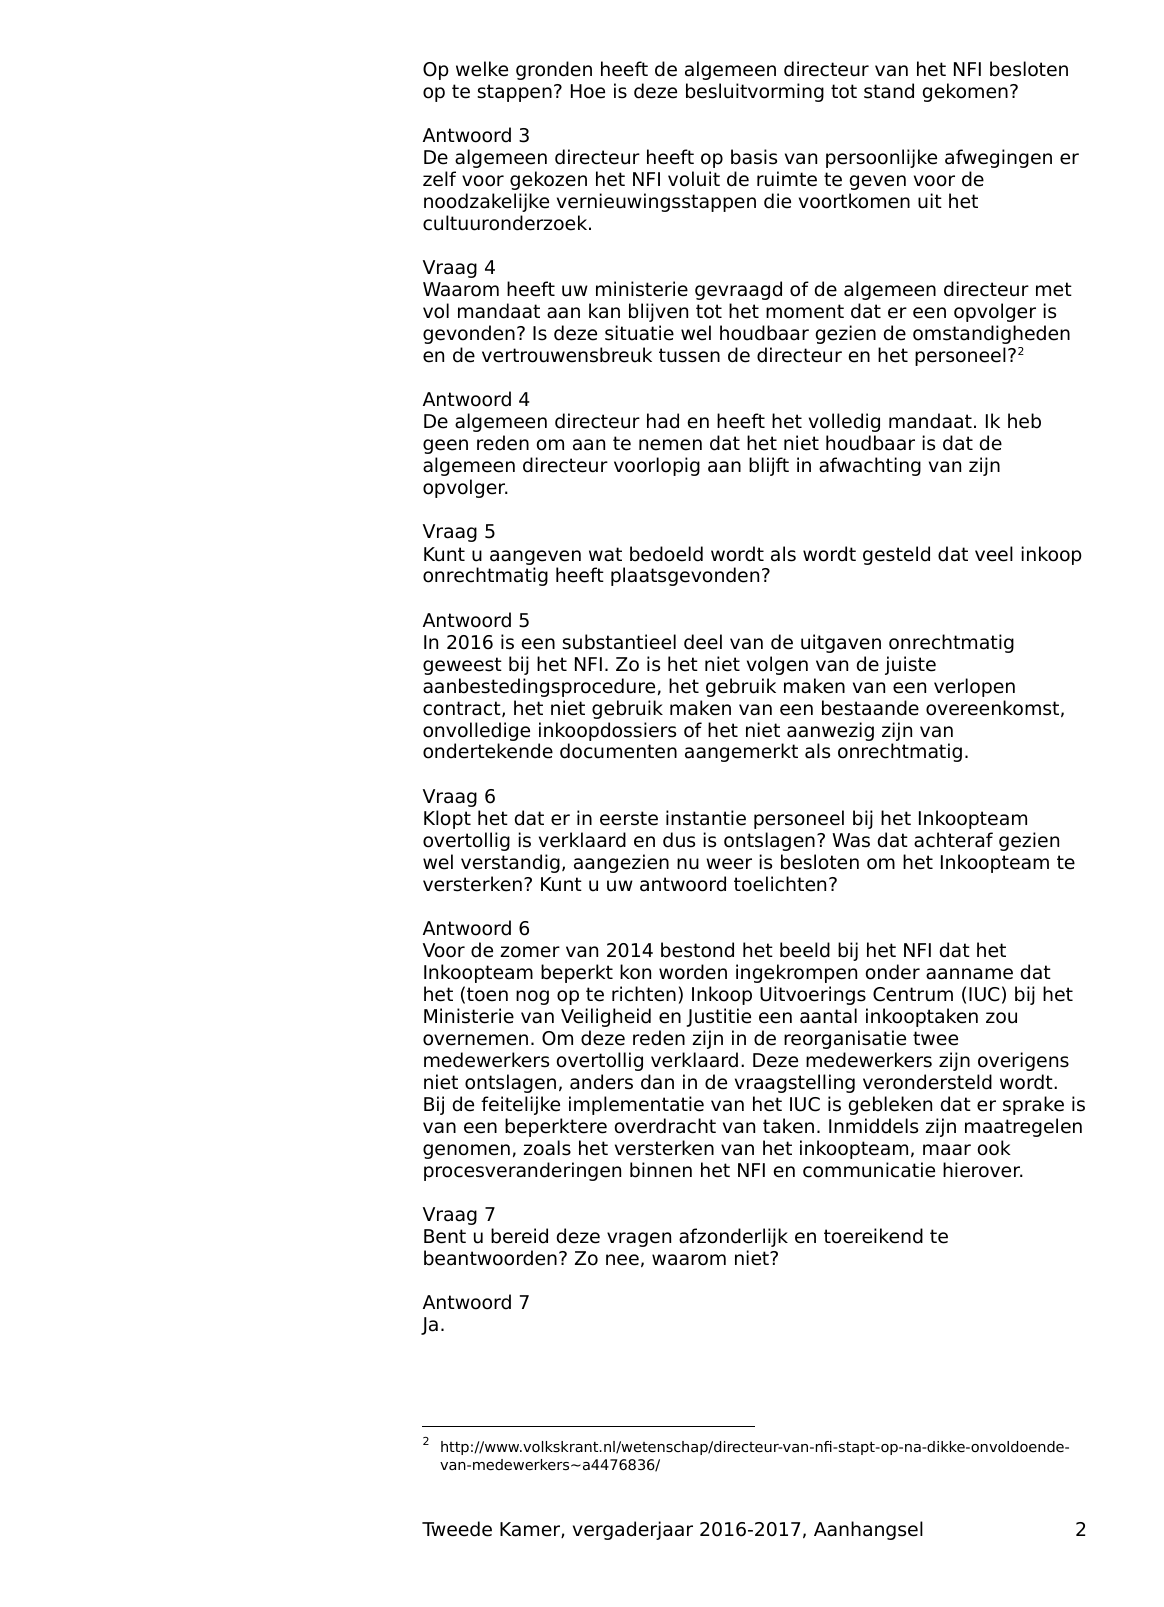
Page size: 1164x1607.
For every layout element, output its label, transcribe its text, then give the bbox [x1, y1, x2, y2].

text De algemeen directeur heeft op basis van persoonlijke afwegingen er zelf voor gekozen het NFI voluit de ruimte te geven voor de noodzakelijke vernieuwingsstappen die voortkomen uit het cultuuronderzoek. [422, 147, 1087, 235]
text Klopt het dat er in eerste instantie personeel bij het Inkoopteam overtollig is verklaard en dus is ontslagen? Was dat achteraf gezien wel verstandig, aangezien nu weer is besloten om het Inkoopteam te versterken? Kunt u uw antwoord toelichten? [422, 808, 1087, 896]
text Kunt u aangeven wat bedoeld wordt als wordt gesteld dat veel inkoop onrechtmatig heeft plaatsgevonden? [422, 543, 1087, 587]
text Vraag 6 [422, 786, 1087, 808]
text Antwoord 5 [422, 609, 1087, 632]
text Vraag 7 [422, 1204, 1087, 1226]
text Ja. [422, 1314, 1087, 1336]
text Vraag 5 [422, 521, 1087, 543]
text Op welke gronden heeft de algemeen directeur van het NFI besloten op te stappen? Hoe is deze besluitvorming tot stand gekomen? [422, 59, 1087, 103]
text Antwoord 6 [422, 918, 1087, 940]
text Antwoord 7 [422, 1292, 1087, 1314]
text Antwoord 4 [422, 389, 1087, 411]
text In 2016 is een substantieel deel van de uitgaven onrechtmatig geweest bij het NFI. Zo is het niet volgen van de juiste aanbestedingsprocedure, het gebruik maken van een verlopen contract, het niet gebruik maken van een bestaande overeenkomst, onvolledige inkoopdossiers of het niet aanwezig zijn van ondertekende documenten aangemerkt als onrechtmatig. [422, 632, 1087, 763]
text Bent u bereid deze vragen afzonderlijk en toereikend te beantwoorden? Zo nee, waarom niet? [422, 1226, 1087, 1269]
text Vraag 4 [422, 257, 1087, 279]
text Antwoord 3 [422, 125, 1087, 147]
text Waarom heeft uw ministerie gevraagd of de algemeen directeur met vol mandaat aan kan blijven tot het moment dat er een opvolger is gevonden? Is deze situatie wel houdbaar gezien de omstandigheden en de vertrouwensbreuk tussen de directeur en het personeel? [422, 279, 1087, 367]
text Bij de feitelijke implementatie van het IUC is gebleken dat er sprake is van een beperktere overdracht van taken. Inmiddels zijn maatregelen genomen, zoals het versterken van het inkoopteam, maar ook procesveranderingen binnen het NFI en communicatie hierover. [422, 1093, 1087, 1181]
text http://www.volkskrant.nl/wetenschap/directeur-van-nfi-stapt-op-na-dikke-onvoldoende-van-medewerkers~a4476836/ [422, 1435, 1087, 1474]
text Voor de zomer van 2014 bestond het beeld bij het NFI dat het Inkoopteam beperkt kon worden ingekrompen onder aanname dat het (toen nog op te richten) Inkoop Uitvoerings Centrum (IUC) bij het Ministerie van Veiligheid en Justitie een aantal inkooptaken zou overnemen. Om deze reden zijn in de reorganisatie twee medewerkers overtollig verklaard. Deze medewerkers zijn overigens niet ontslagen, anders dan in de vraagstelling verondersteld wordt. [422, 940, 1087, 1093]
text De algemeen directeur had en heeft het volledig mandaat. Ik heb geen reden om aan te nemen dat het niet houdbaar is dat de algemeen directeur voorlopig aan blijft in afwachting van zijn opvolger. [422, 411, 1087, 499]
